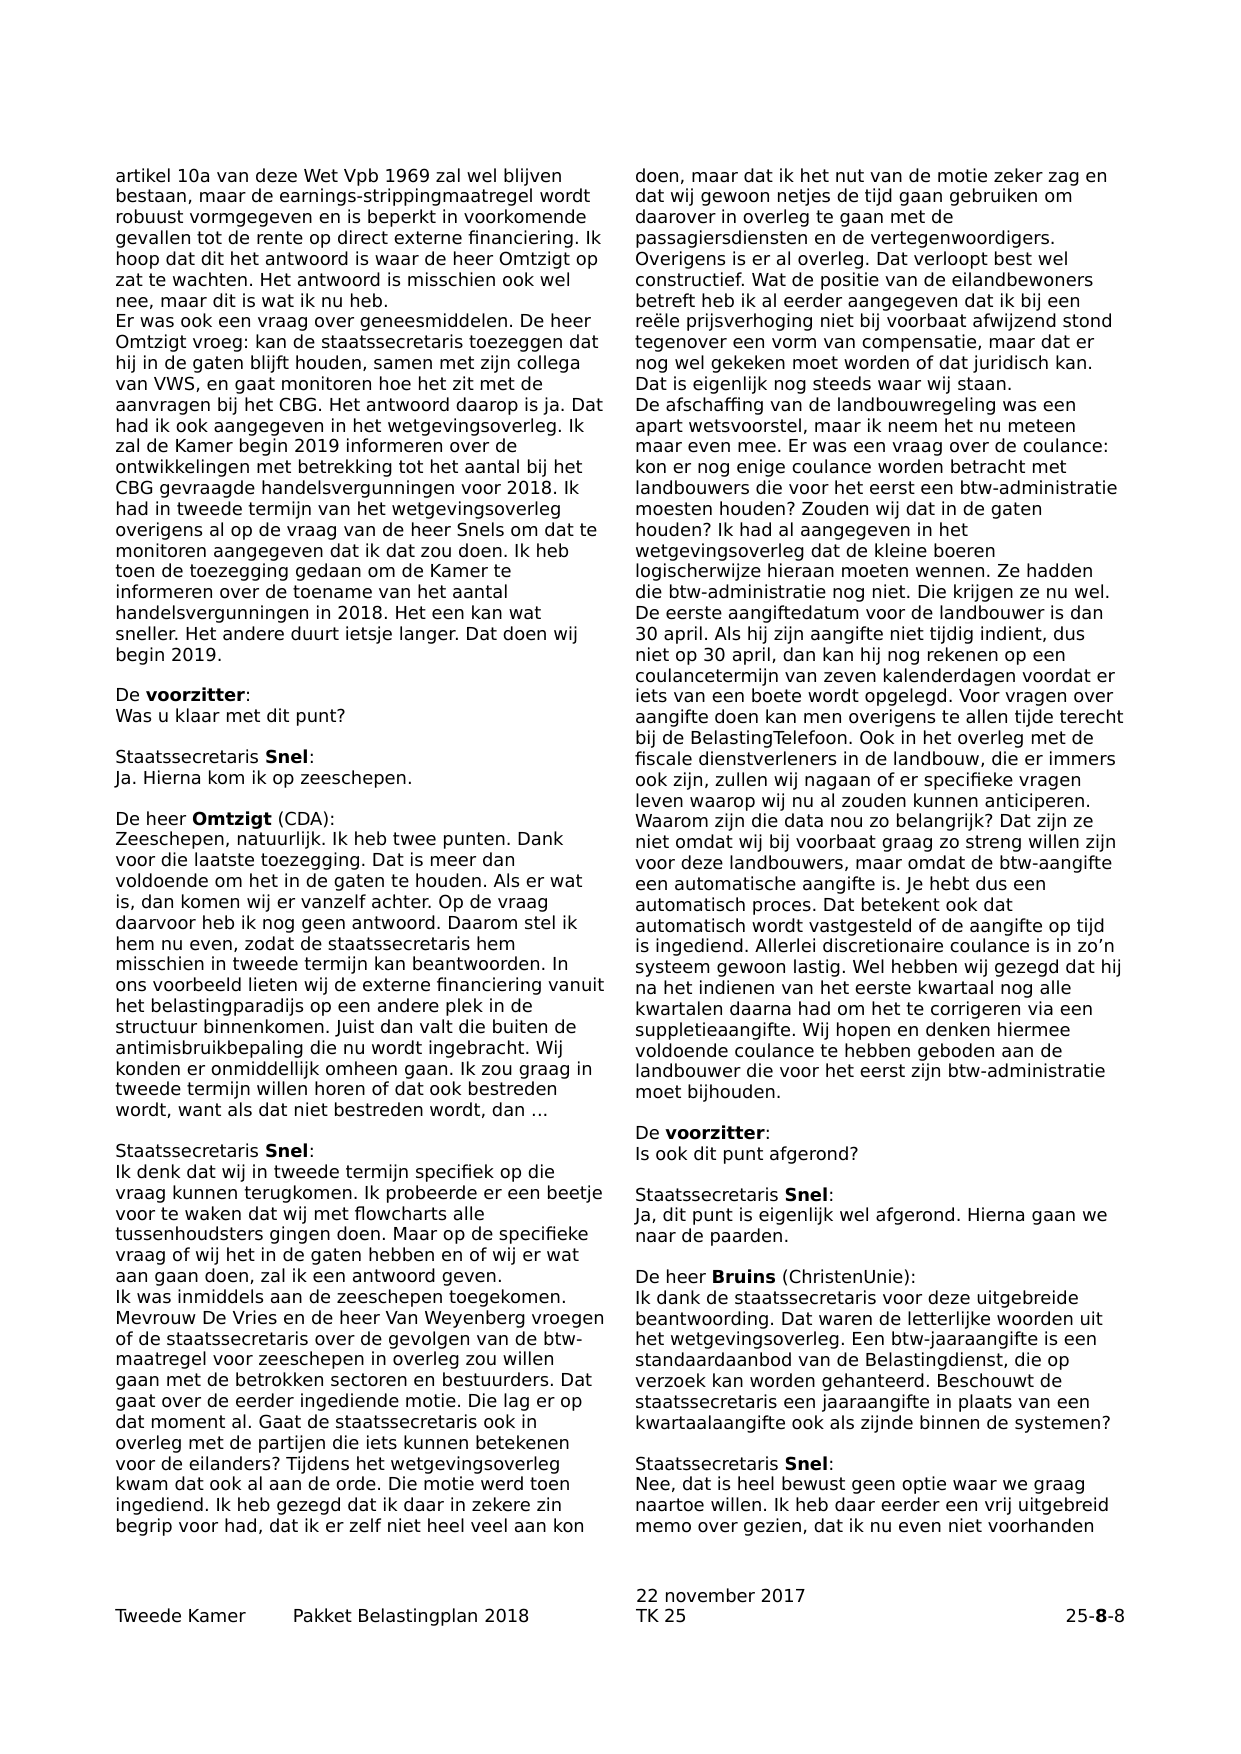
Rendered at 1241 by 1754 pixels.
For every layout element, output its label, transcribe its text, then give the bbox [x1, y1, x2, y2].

text De voorzitter: [635, 1123, 1125, 1143]
text Staatssecretaris Snel: [635, 1453, 1125, 1474]
text De afschaffing van de landbouwregeling was een apart wetsvoorstel, maar ik neem het nu meteen maar even mee. Er was een vraag over de coulance: kon er nog enige coulance worden betracht met landbouwers die voor het eerst een btw-administratie moesten houden? Zouden wij dat in de gaten houden? Ik had al aangegeven in het wetgevingsoverleg dat de kleine boeren logischerwijze hieraan moeten wennen. Ze hadden die btw-administratie nog niet. Die krijgen ze nu wel. De eerste aangiftedatum voor de landbouwer is dan 30 april. Als hij zijn aangifte niet tijdig indient, dus niet op 30 april, dan kan hij nog rekenen op een coulancetermijn van zeven kalenderdagen voordat er iets van een boete wordt opgelegd. Voor vragen over aangifte doen kan men overigens te allen tijde terecht bij de BelastingTelefoon. Ook in het overleg met de fiscale dienstverleners in de landbouw, die er immers ook zijn, zullen wij nagaan of er specifieke vragen leven waarop wij nu al zouden kunnen anticiperen. [635, 394, 1125, 811]
text Staatssecretaris Snel: [115, 747, 605, 768]
text Er was ook een vraag over geneesmiddelen. De heer Omtzigt vroeg: kan de staatssecretaris toezeggen dat hij in de gaten blijft houden, samen met zijn collega van VWS, en gaat monitoren hoe het zit met de aanvragen bij het CBG. Het antwoord daarop is ja. Dat had ik ook aangegeven in het wetgevingsoverleg. Ik zal de Kamer begin 2019 informeren over de ontwikkelingen met betrekking tot het aantal bij het CBG gevraagde handelsvergunningen voor 2018. Ik had in tweede termijn van het wetgevingsoverleg overigens al op de vraag van de heer Snels om dat te monitoren aangegeven dat ik dat zou doen. Ik heb toen de toezegging gedaan om de Kamer te informeren over de toename van het aantal handelsvergunningen in 2018. Het een kan wat sneller. Het andere duurt ietsje langer. Dat doen wij begin 2019. [115, 311, 605, 665]
text Staatssecretaris Snel: [635, 1184, 1125, 1205]
text Ik was inmiddels aan de zeeschepen toegekomen. Mevrouw De Vries en de heer Van Weyenberg vroegen of de staatssecretaris over de gevolgen van de btw-maatregel voor zeeschepen in overleg zou willen gaan met de betrokken sectoren en bestuurders. Dat gaat over de eerder ingediende motie. Die lag er op dat moment al. Gaat de staatssecretaris ook in overleg met de partijen die iets kunnen betekenen voor de eilanders? Tijdens het wetgevingsoverleg kwam dat ook al aan de orde. Die motie werd toen ingediend. Ik heb gezegd dat ik daar in zekere zin begrip voor had, dat ik er zelf niet heel veel aan kon [115, 1287, 605, 1537]
text Staatssecretaris Snel: [115, 1141, 605, 1162]
text De heer Bruins (ChristenUnie): [635, 1267, 1125, 1287]
text Waarom zijn die data nou zo belangrijk? Dat zijn ze niet omdat wij bij voorbaat graag zo streng willen zijn voor deze landbouwers, maar omdat de btw-aangifte een automatische aangifte is. Je hebt dus een automatisch proces. Dat betekent ook dat automatisch wordt vastgesteld of de aangifte op tijd is ingediend. Allerlei discretionaire coulance is in zo’n systeem gewoon lastig. Wel hebben wij gezegd dat hij na het indienen van het eerste kwartaal nog alle kwartalen daarna had om het te corrigeren via een suppletieaangifte. Wij hopen en denken hiermee voldoende coulance te hebben geboden aan de landbouwer die voor het eerst zijn btw-administratie moet bijhouden. [635, 811, 1125, 1103]
text artikel 10a van deze Wet Vpb 1969 zal wel blijven bestaan, maar de earnings-strippingmaatregel wordt robuust vormgegeven en is beperkt in voorkomende gevallen tot de rente op direct externe financiering. Ik hoop dat dit het antwoord is waar de heer Omtzigt op zat te wachten. Het antwoord is misschien ook wel nee, maar dit is wat ik nu heb. [115, 165, 605, 311]
text doen, maar dat ik het nut van de motie zeker zag en dat wij gewoon netjes de tijd gaan gebruiken om daarover in overleg te gaan met de passagiersdiensten en de vertegenwoordigers. Overigens is er al overleg. Dat verloopt best wel constructief. Wat de positie van de eilandbewoners betreft heb ik al eerder aangegeven dat ik bij een reële prijsverhoging niet bij voorbaat afwijzend stond tegenover een vorm van compensatie, maar dat er nog wel gekeken moet worden of dat juridisch kan. Dat is eigenlijk nog steeds waar wij staan. [635, 165, 1125, 394]
text Zeeschepen, natuurlijk. Ik heb twee punten. Dank voor die laatste toezegging. Dat is meer dan voldoende om het in de gaten te houden. Als er wat is, dan komen wij er vanzelf achter. Op de vraag daarvoor heb ik nog geen antwoord. Daarom stel ik hem nu even, zodat de staatssecretaris hem misschien in tweede termijn kan beantwoorden. In ons voorbeeld lieten wij de externe financiering vanuit het belastingparadijs op een andere plek in de structuur binnenkomen. Juist dan valt die buiten de antimisbruikbepaling die nu wordt ingebracht. Wij konden er onmiddellijk omheen gaan. Ik zou graag in tweede termijn willen horen of dat ook bestreden wordt, want als dat niet bestreden wordt, dan ... [115, 829, 605, 1121]
text Ik denk dat wij in tweede termijn specifiek op die vraag kunnen terugkomen. Ik probeerde er een beetje voor te waken dat wij met flowcharts alle tussenhoudsters gingen doen. Maar op de specifieke vraag of wij het in de gaten hebben en of wij er wat aan gaan doen, zal ik een antwoord geven. [115, 1162, 605, 1287]
text Nee, dat is heel bewust geen optie waar we graag naartoe willen. Ik heb daar eerder een vrij uitgebreid memo over gezien, dat ik nu even niet voorhanden [635, 1474, 1125, 1537]
text De heer Omtzigt (CDA): [115, 808, 605, 829]
text Ik dank de staatssecretaris voor deze uitgebreide beantwoording. Dat waren de letterlijke woorden uit het wetgevingsoverleg. Een btw-jaaraangifte is een standaardaanbod van de Belastingdienst, die op verzoek kan worden gehanteerd. Beschouwt de staatssecretaris een jaaraangifte in plaats van een kwartaalaangifte ook als zijnde binnen de systemen? [635, 1287, 1125, 1433]
text Ja. Hierna kom ik op zeeschepen. [115, 768, 605, 788]
text Is ook dit punt afgerond? [635, 1143, 1125, 1164]
text Was u klaar met dit punt? [115, 706, 605, 727]
text De voorzitter: [115, 685, 605, 706]
text Ja, dit punt is eigenlijk wel afgerond. Hierna gaan we naar de paarden. [635, 1205, 1125, 1247]
